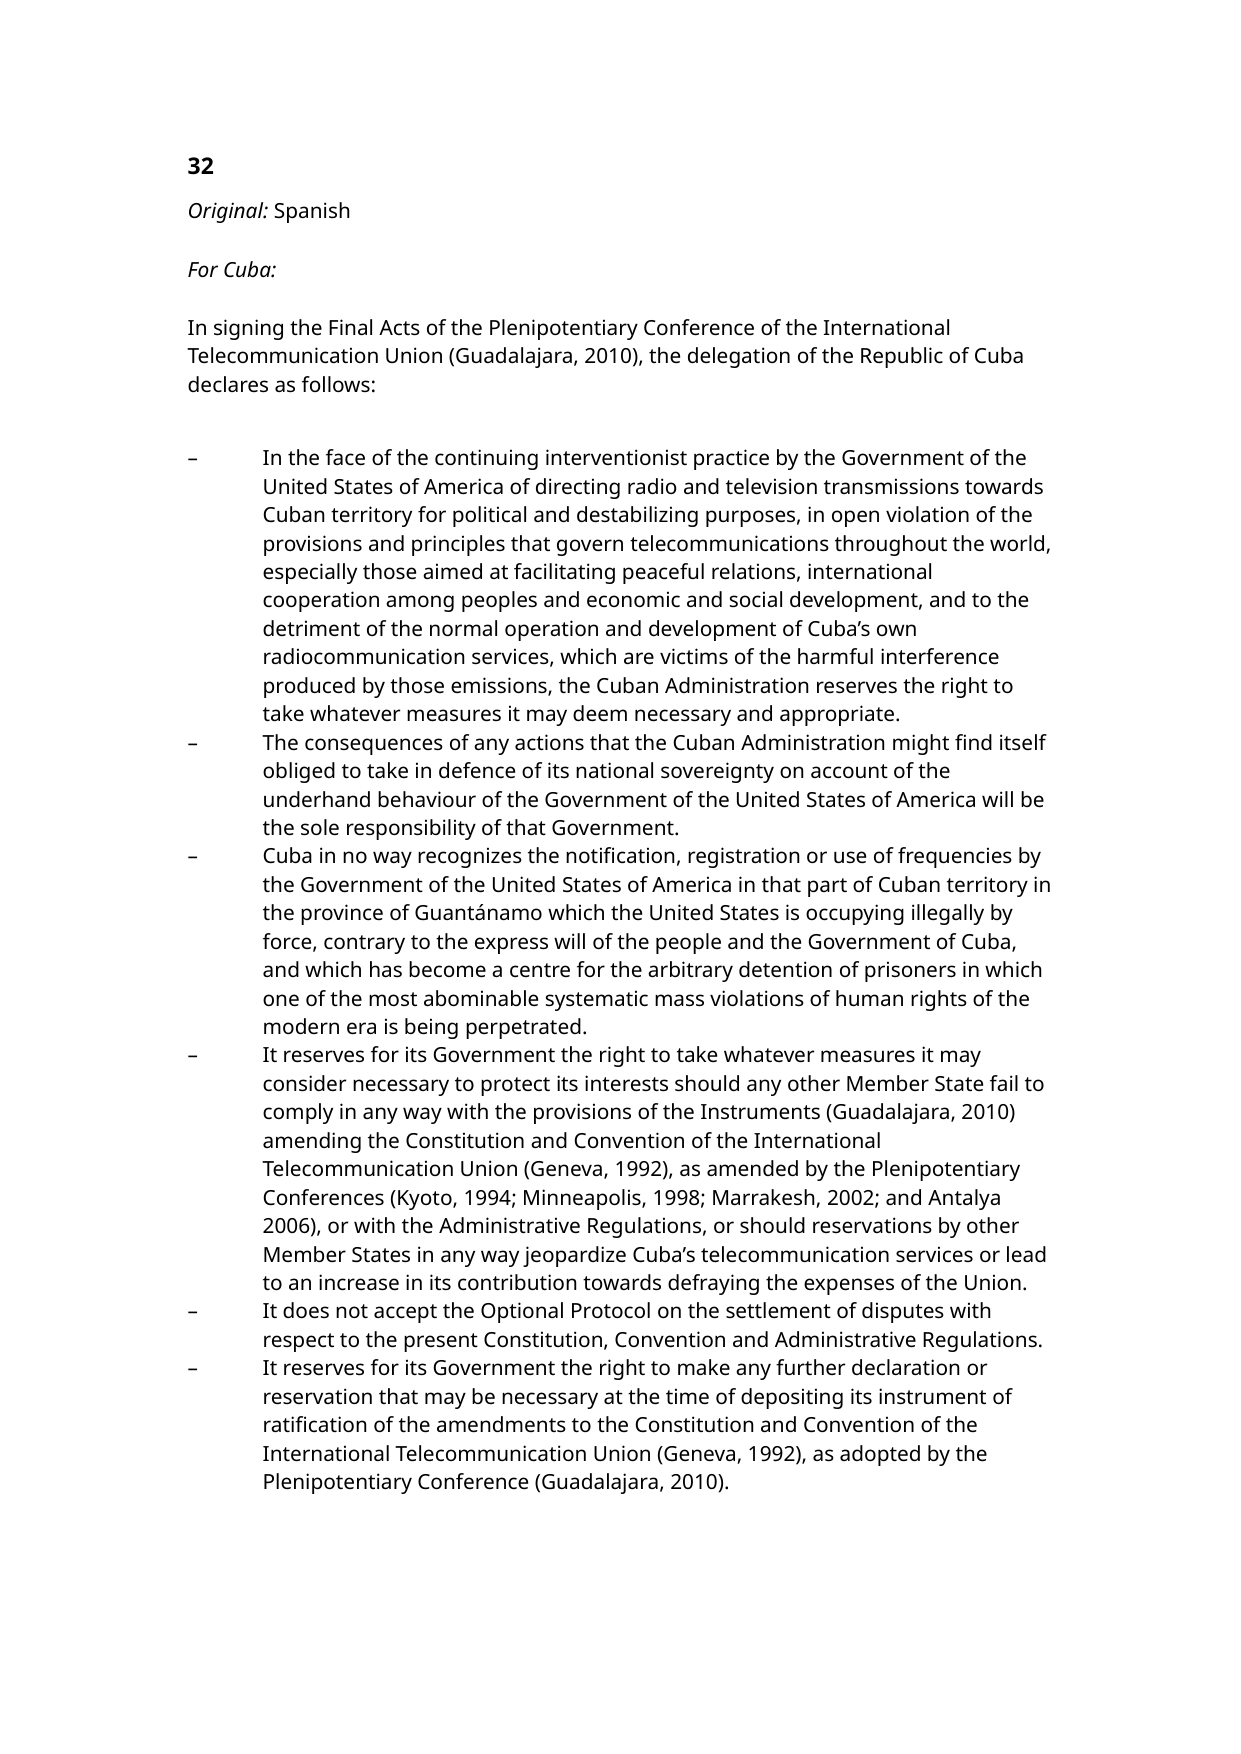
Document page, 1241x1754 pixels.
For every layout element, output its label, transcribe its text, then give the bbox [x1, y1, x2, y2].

list Cuba in no way recognizes the notification, registration or use of frequencies by the Government of the United States of America in that part of Cuban territory in the province of Guantánamo which the United States is occupying illegally by force, contrary to the express will of the people and the Government of Cuba, and which has become a centre for the arbitrary detention of prisoners in which one of the most abominable systematic mass violations of human rights of the modern era is being perpetrated. [187, 842, 1053, 1041]
list It reserves for its Government the right to take whatever measures it may consider necessary to protect its interests should any other Member State fail to comply in any way with the provisions of the Instruments (Guadalajara, 2010) amending the Constitution and Convention of the International Telecommunication Union (Geneva, 1992), as amended by the Plenipotentiary Conferences (Kyoto, 1994; Minneapolis, 1998; Marrakesh, 2002; and Antalya 2006), or with the Administrative Regulations, or should reservations by other Member States in any way jeopardize Cuba’s telecommunication services or lead to an increase in its contribution towards defraying the expenses of the Union. [187, 1041, 1053, 1297]
text In signing the Final Acts of the Plenipotentiary Conference of the International Telecommunication Union (Guadalajara, 2010), the delegation of the Republic of Cuba declares as follows: [187, 313, 1053, 398]
text For Cuba: [187, 255, 1053, 283]
text Original: Spanish [187, 196, 1053, 225]
list In the face of the continuing interventionist practice by the Government of the United States of America of directing radio and television transmissions towards Cuban territory for political and destabilizing purposes, in open violation of the provisions and principles that govern telecommunications throughout the world, especially those aimed at facilitating peaceful relations, international cooperation among peoples and economic and social development, and to the detriment of the normal operation and development of Cuba’s own radiocommunication services, which are victims of the harmful interference produced by those emissions, the Cuban Administration reserves the right to take whatever measures it may deem necessary and appropriate. [187, 443, 1053, 728]
list It reserves for its Government the right to make any further declaration or reservation that may be necessary at the time of depositing its instrument of ratification of the amendments to the Constitution and Convention of the International Telecommunication Union (Geneva, 1992), as adopted by the Plenipotentiary Conference (Guadalajara, 2010). [187, 1353, 1053, 1496]
list It does not accept the Optional Protocol on the settlement of disputes with respect to the present Constitution, Convention and Administrative Regulations. [187, 1297, 1053, 1353]
subtitle 32 [187, 150, 1053, 181]
list The consequences of any actions that the Cuban Administration might find itself obliged to take in defence of its national sovereignty on account of the underhand behaviour of the Government of the United States of America will be the sole responsibility of that Government. [187, 728, 1053, 842]
